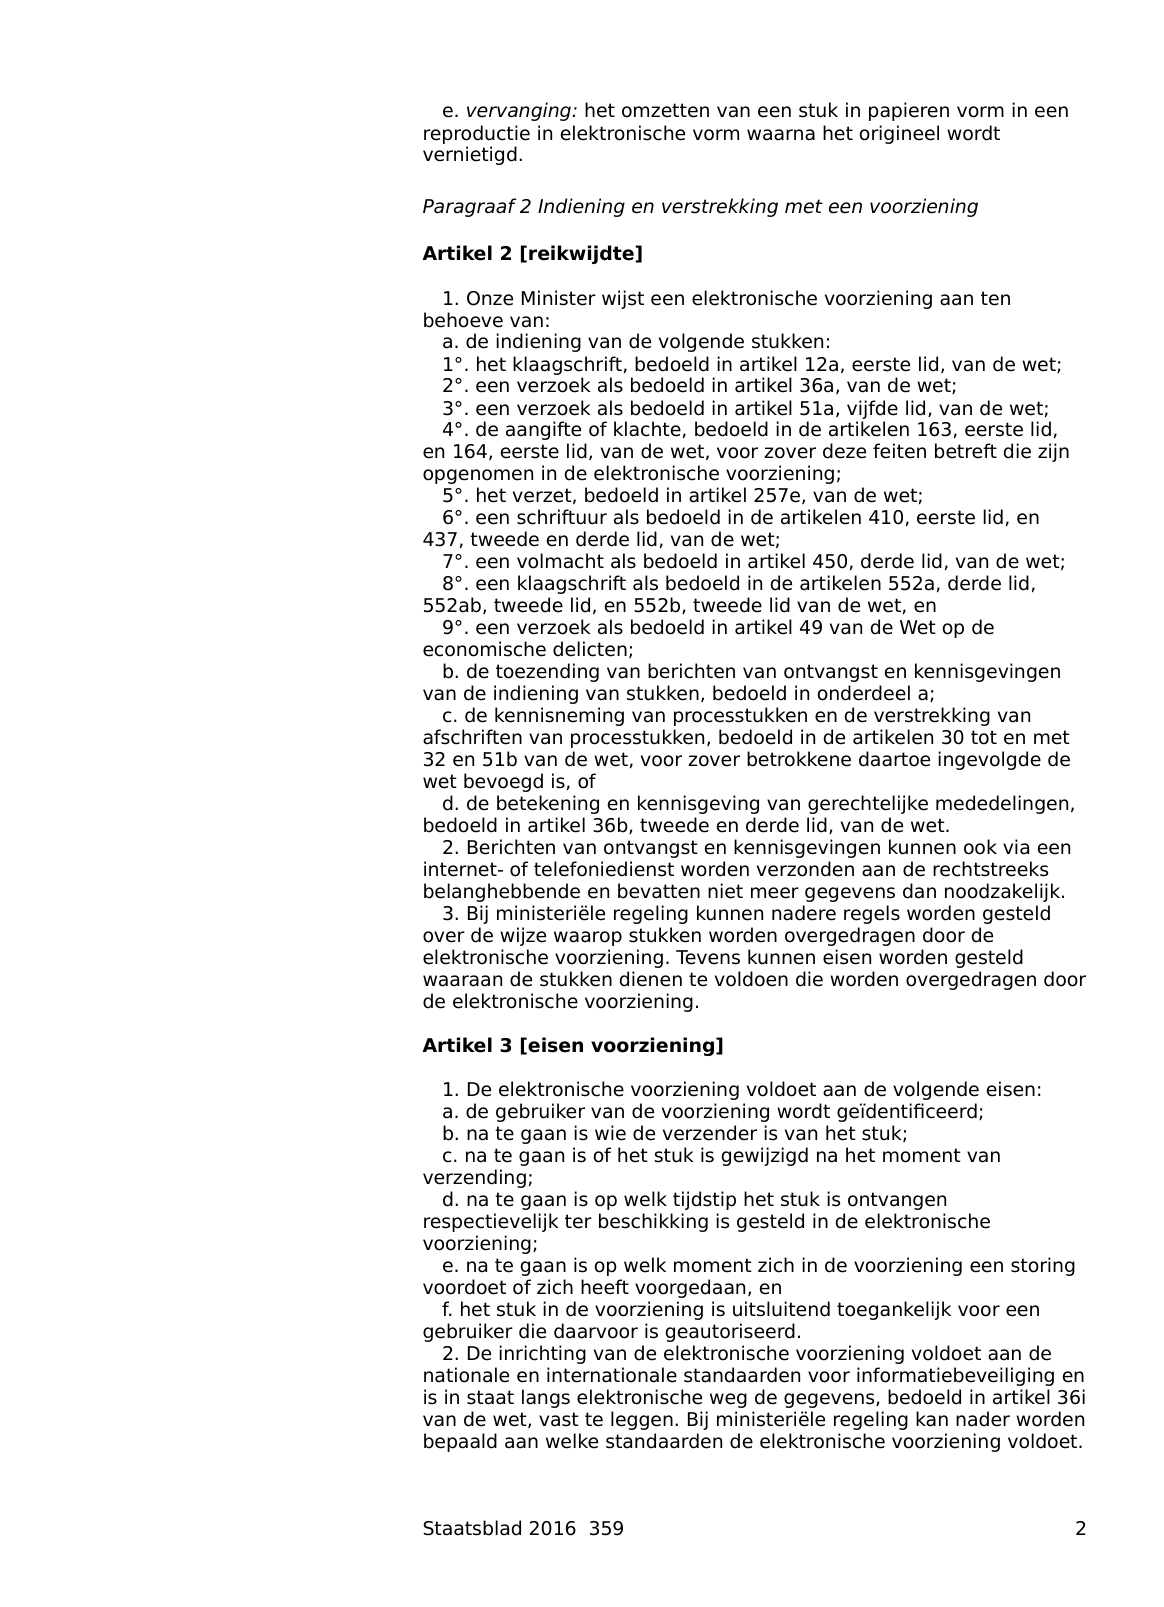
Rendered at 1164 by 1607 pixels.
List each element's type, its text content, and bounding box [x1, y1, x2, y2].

text 4°. de aangifte of klachte, bedoeld in de artikelen 163, eerste lid, en 164, eerste lid, van de wet, voor zover deze feiten betreft die zijn opgenomen in de elektronische voorziening; [422, 419, 1087, 485]
text 2. Berichten van ontvangst en kennisgevingen kunnen ook via een internet- of telefoniedienst worden verzonden aan de rechtstreeks belanghebbende en bevatten niet meer gegevens dan noodzakelijk. [422, 837, 1087, 903]
text e. na te gaan is op welk moment zich in de voorziening een storing voordoet of zich heeft voorgedaan, en [422, 1255, 1087, 1299]
subtitle Artikel 2 [reikwijdte] [422, 243, 1087, 265]
text a. de gebruiker van de voorziening wordt geïdentificeerd; [422, 1101, 1087, 1123]
text c. na te gaan is of het stuk is gewijzigd na het moment van verzending; [422, 1145, 1087, 1189]
subtitle Artikel 3 [eisen voorziening] [422, 1035, 1087, 1057]
text 1. Onze Minister wijst een elektronische voorziening aan ten behoeve van: [422, 287, 1087, 331]
text b. de toezending van berichten van ontvangst en kennisgevingen van de indiening van stukken, bedoeld in onderdeel a; [422, 661, 1087, 705]
text e. vervanging: het omzetten van een stuk in papieren vorm in een reproductie in elektronische vorm waarna het origineel wordt vernietigd. [422, 100, 1087, 166]
text d. na te gaan is op welk tijdstip het stuk is ontvangen respectievelijk ter beschikking is gesteld in de elektronische voorziening; [422, 1189, 1087, 1255]
text 1°. het klaagschrift, bedoeld in artikel 12a, eerste lid, van de wet; [422, 353, 1087, 375]
text 2. De inrichting van de elektronische voorziening voldoet aan de nationale en internationale standaarden voor informatiebeveiliging en is in staat langs elektronische weg de gegevens, bedoeld in artikel 36i van de wet, vast te leggen. Bij ministeriële regeling kan nader worden bepaald aan welke standaarden de elektronische voorziening voldoet. [422, 1343, 1087, 1453]
text d. de betekening en kennisgeving van gerechtelijke mededelingen, bedoeld in artikel 36b, tweede en derde lid, van de wet. [422, 793, 1087, 837]
text 8°. een klaagschrift als bedoeld in de artikelen 552a, derde lid, 552ab, tweede lid, en 552b, tweede lid van de wet, en [422, 573, 1087, 617]
text 7°. een volmacht als bedoeld in artikel 450, derde lid, van de wet; [422, 551, 1087, 573]
subtitle Paragraaf 2 Indiening en verstrekking met een voorziening [422, 196, 1087, 218]
text 3. Bij ministeriële regeling kunnen nadere regels worden gesteld over de wijze waarop stukken worden overgedragen door de elektronische voorziening. Tevens kunnen eisen worden gesteld waaraan de stukken dienen te voldoen die worden overgedragen door de elektronische voorziening. [422, 903, 1087, 1013]
text f. het stuk in de voorziening is uitsluitend toegankelijk voor een gebruiker die daarvoor is geautoriseerd. [422, 1299, 1087, 1343]
text b. na te gaan is wie de verzender is van het stuk; [422, 1123, 1087, 1145]
text 5°. het verzet, bedoeld in artikel 257e, van de wet; [422, 485, 1087, 507]
text 9°. een verzoek als bedoeld in artikel 49 van de Wet op de economische delicten; [422, 617, 1087, 661]
text 6°. een schriftuur als bedoeld in de artikelen 410, eerste lid, en 437, tweede en derde lid, van de wet; [422, 507, 1087, 551]
text a. de indiening van de volgende stukken: [422, 331, 1087, 353]
text c. de kennisneming van processtukken en de verstrekking van afschriften van processtukken, bedoeld in de artikelen 30 tot en met 32 en 51b van de wet, voor zover betrokkene daartoe ingevolgde de wet bevoegd is, of [422, 705, 1087, 793]
text 2°. een verzoek als bedoeld in artikel 36a, van de wet; [422, 375, 1087, 397]
text 3°. een verzoek als bedoeld in artikel 51a, vijfde lid, van de wet; [422, 397, 1087, 419]
text 1. De elektronische voorziening voldoet aan de volgende eisen: [422, 1079, 1087, 1101]
